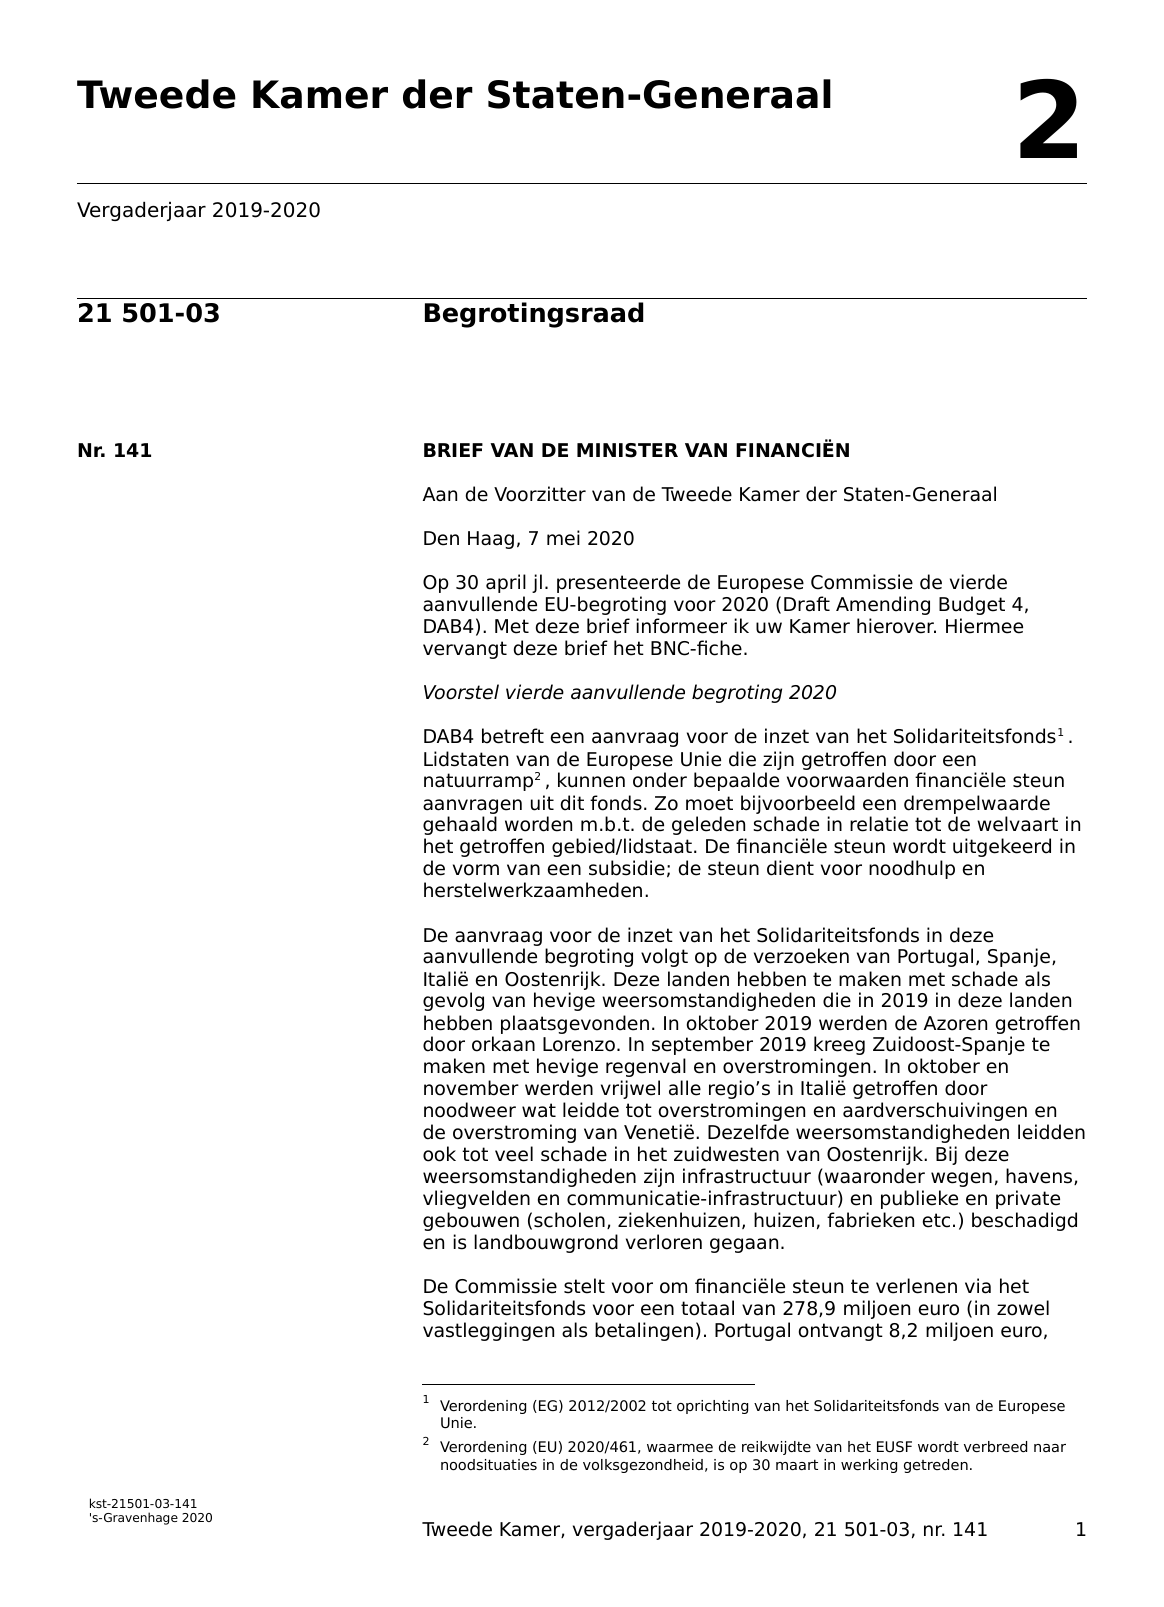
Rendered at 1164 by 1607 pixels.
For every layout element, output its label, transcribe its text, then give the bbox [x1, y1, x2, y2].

subtitle Voorstel vierde aanvullende begroting 2020 [422, 682, 1087, 704]
subtitle Nr. 141 BRIEF VAN DE MINISTER VAN FINANCIËN [77, 440, 1087, 462]
text Verordening (EU) 2020/461, waarmee de reikwijdte van het EUSF wordt verbreed naar noodsituaties in de volksgezondheid, is op 30 maart in werking getreden. [422, 1435, 1087, 1474]
text 's-Gravenhage 2020 [88, 1511, 323, 1525]
text Op 30 april jl. presenteerde de Europese Commissie de vierde aanvullende EU-begroting voor 2020 (Draft Amending Budget 4, DAB4). Met deze brief informeer ik uw Kamer hierover. Hiermee vervangt deze brief het BNC-fiche. [422, 572, 1087, 660]
text Aan de Voorzitter van de Tweede Kamer der Staten-Generaal [422, 484, 1087, 506]
text Verordening (EG) 2012/2002 tot oprichting van het Solidariteitsfonds van de Europese Unie. [422, 1393, 1087, 1432]
table_cell Vergaderjaar 2019-2020 [77, 184, 1087, 298]
text De aanvraag voor de inzet van het Solidariteitsfonds in deze aanvullende begroting volgt op de verzoeken van Portugal, Spanje, Italië en Oostenrijk. Deze landen hebben te maken met schade als gevolg van hevige weersomstandigheden die in 2019 in deze landen hebben plaatsgevonden. In oktober 2019 werden de Azoren getroffen door orkaan Lorenzo. In september 2019 kreeg Zuidoost-Spanje te maken met hevige regenval en overstromingen. In oktober en november werden vrijwel alle regio’s in Italië getroffen door noodweer wat leidde tot overstromingen en aardverschuivingen en de overstroming van Venetië. Dezelfde weersomstandigheden leidden ook tot veel schade in het zuidwesten van Oostenrijk. Bij deze weersomstandigheden zijn infrastructuur (waaronder wegen, havens, vliegvelden en communicatie-infrastructuur) en publieke en private gebouwen (scholen, ziekenhuizen, huizen, fabrieken etc.) beschadigd en is landbouwgrond verloren gegaan. [422, 924, 1087, 1254]
subtitle 21 501-03 Begrotingsraad [77, 299, 1087, 329]
text De Commissie stelt voor om financiële steun te verlenen via het Solidariteitsfonds voor een totaal van 278,9 miljoen euro (in zowel vastleggingen als betalingen). Portugal ontvangt 8,2 miljoen euro, [422, 1276, 1087, 1342]
table_header 2 [886, 59, 1087, 183]
table_header Tweede Kamer der Staten-Generaal [77, 59, 886, 183]
text Den Haag, 7 mei 2020 [422, 528, 1087, 550]
text kst-21501-03-141 [88, 1497, 323, 1511]
text DAB4 betreft een aanvraag voor de inzet van het Solidariteitsfonds. Lidstaten van de Europese Unie die zijn getroffen door een natuurramp, kunnen onder bepaalde voorwaarden financiële steun aanvragen uit dit fonds. Zo moet bijvoorbeeld een drempelwaarde gehaald worden m.b.t. de geleden schade in relatie tot de welvaart in het getroffen gebied/lidstaat. De financiële steun wordt uitgekeerd in de vorm van een subsidie; de steun dient voor noodhulp en herstelwerkzaamheden. [422, 726, 1087, 902]
